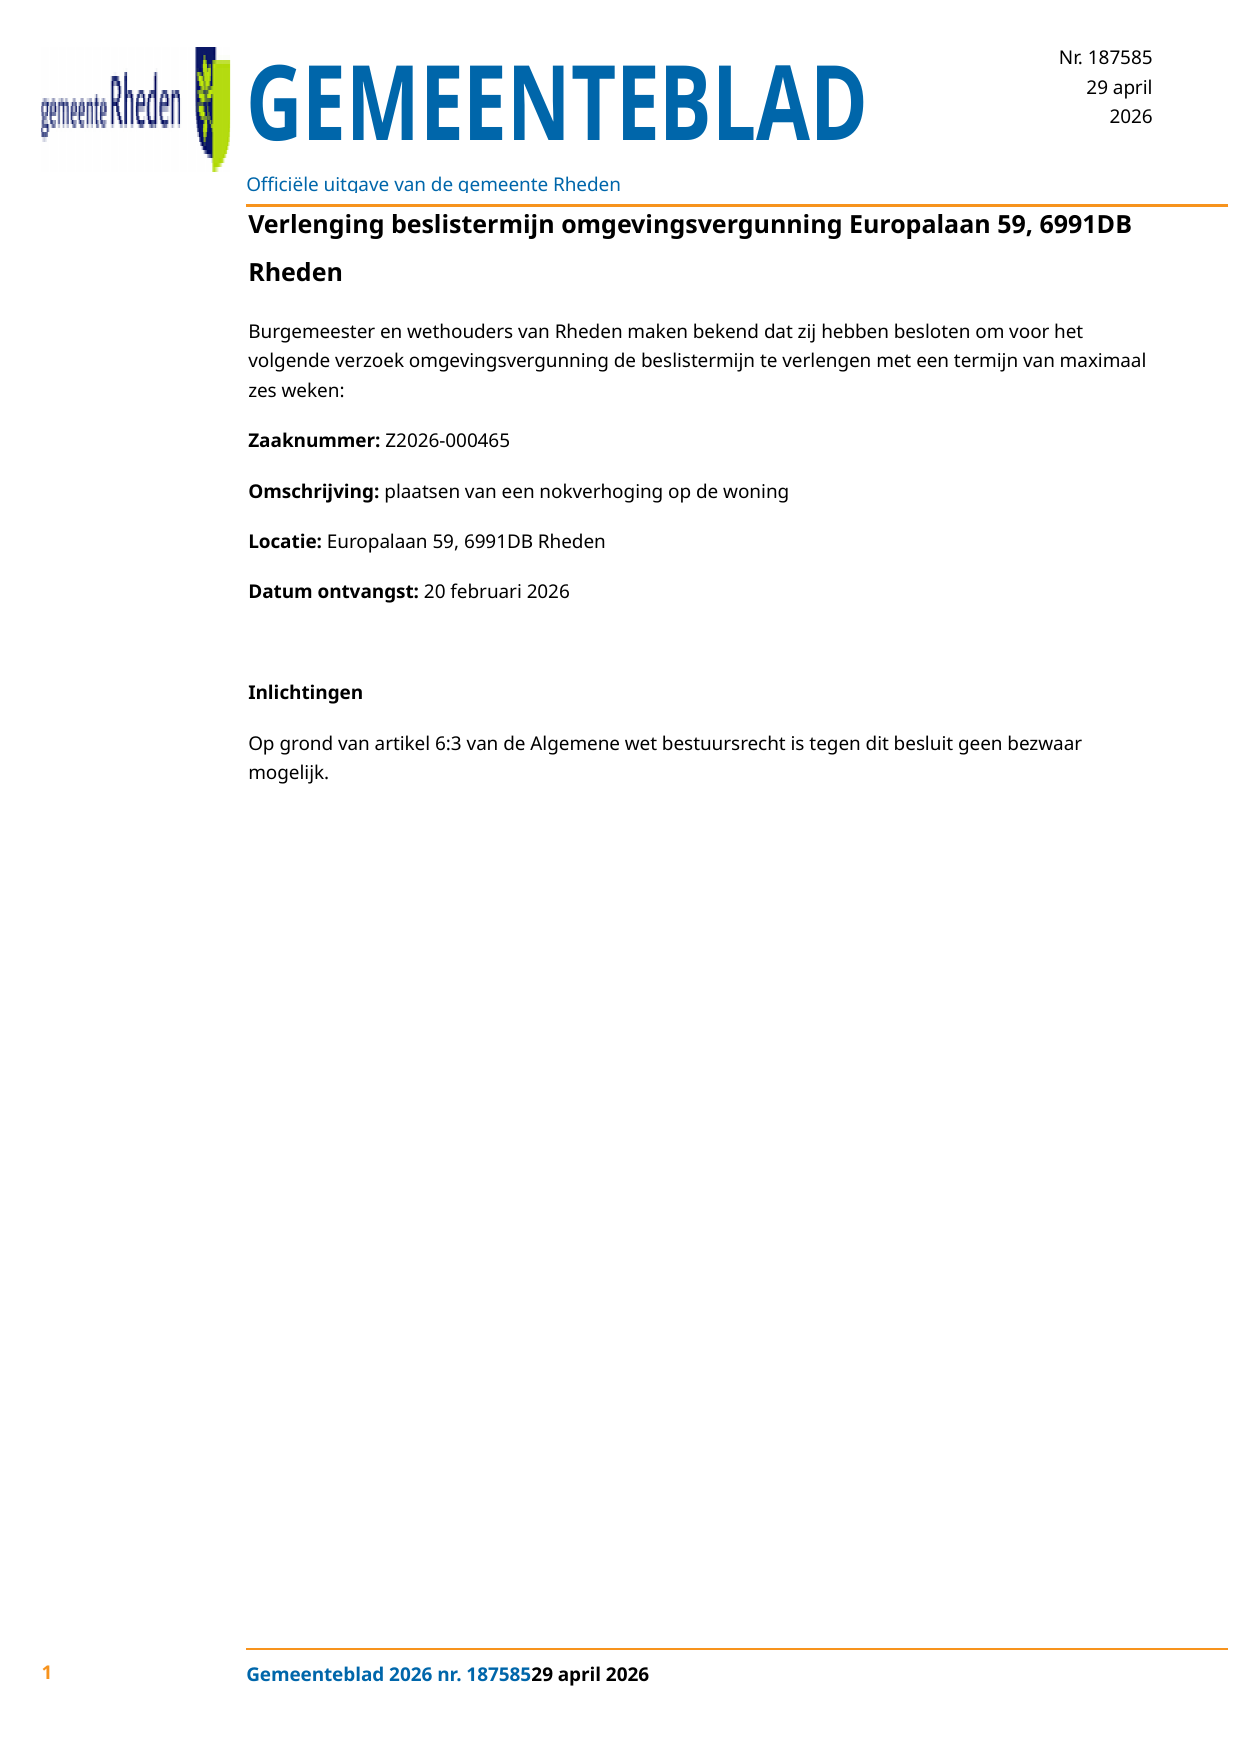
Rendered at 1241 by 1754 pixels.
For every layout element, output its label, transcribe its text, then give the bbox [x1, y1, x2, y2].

text Inlichtingen [248, 679, 1152, 705]
text Zaaknummer: Z2026-000465 [248, 427, 1152, 453]
text Locatie: Europalaan 59, 6991DB Rheden [248, 528, 1152, 554]
text Op grond van artikel 6:3 van de Algemene wet bestuursrecht is tegen dit besluit geen bezwaar mogelijk. [248, 730, 1152, 785]
text Burgemeester en wethouders van Rheden maken bekend dat zij hebben besloten om voor het volgende verzoek omgevingsvergunning de beslistermijn te verlengen met een termijn van maximaal zes weken: [248, 318, 1152, 403]
text Omschrijving: plaatsen van een nokverhoging op de woning [248, 478, 1152, 504]
text Verlenging beslistermijn omgevingsvergunning Europalaan 59, 6991DB Rheden [248, 207, 1152, 288]
text Datum ontvangst: 20 februari 2026 [248, 579, 1152, 604]
picture [41, 47, 231, 172]
